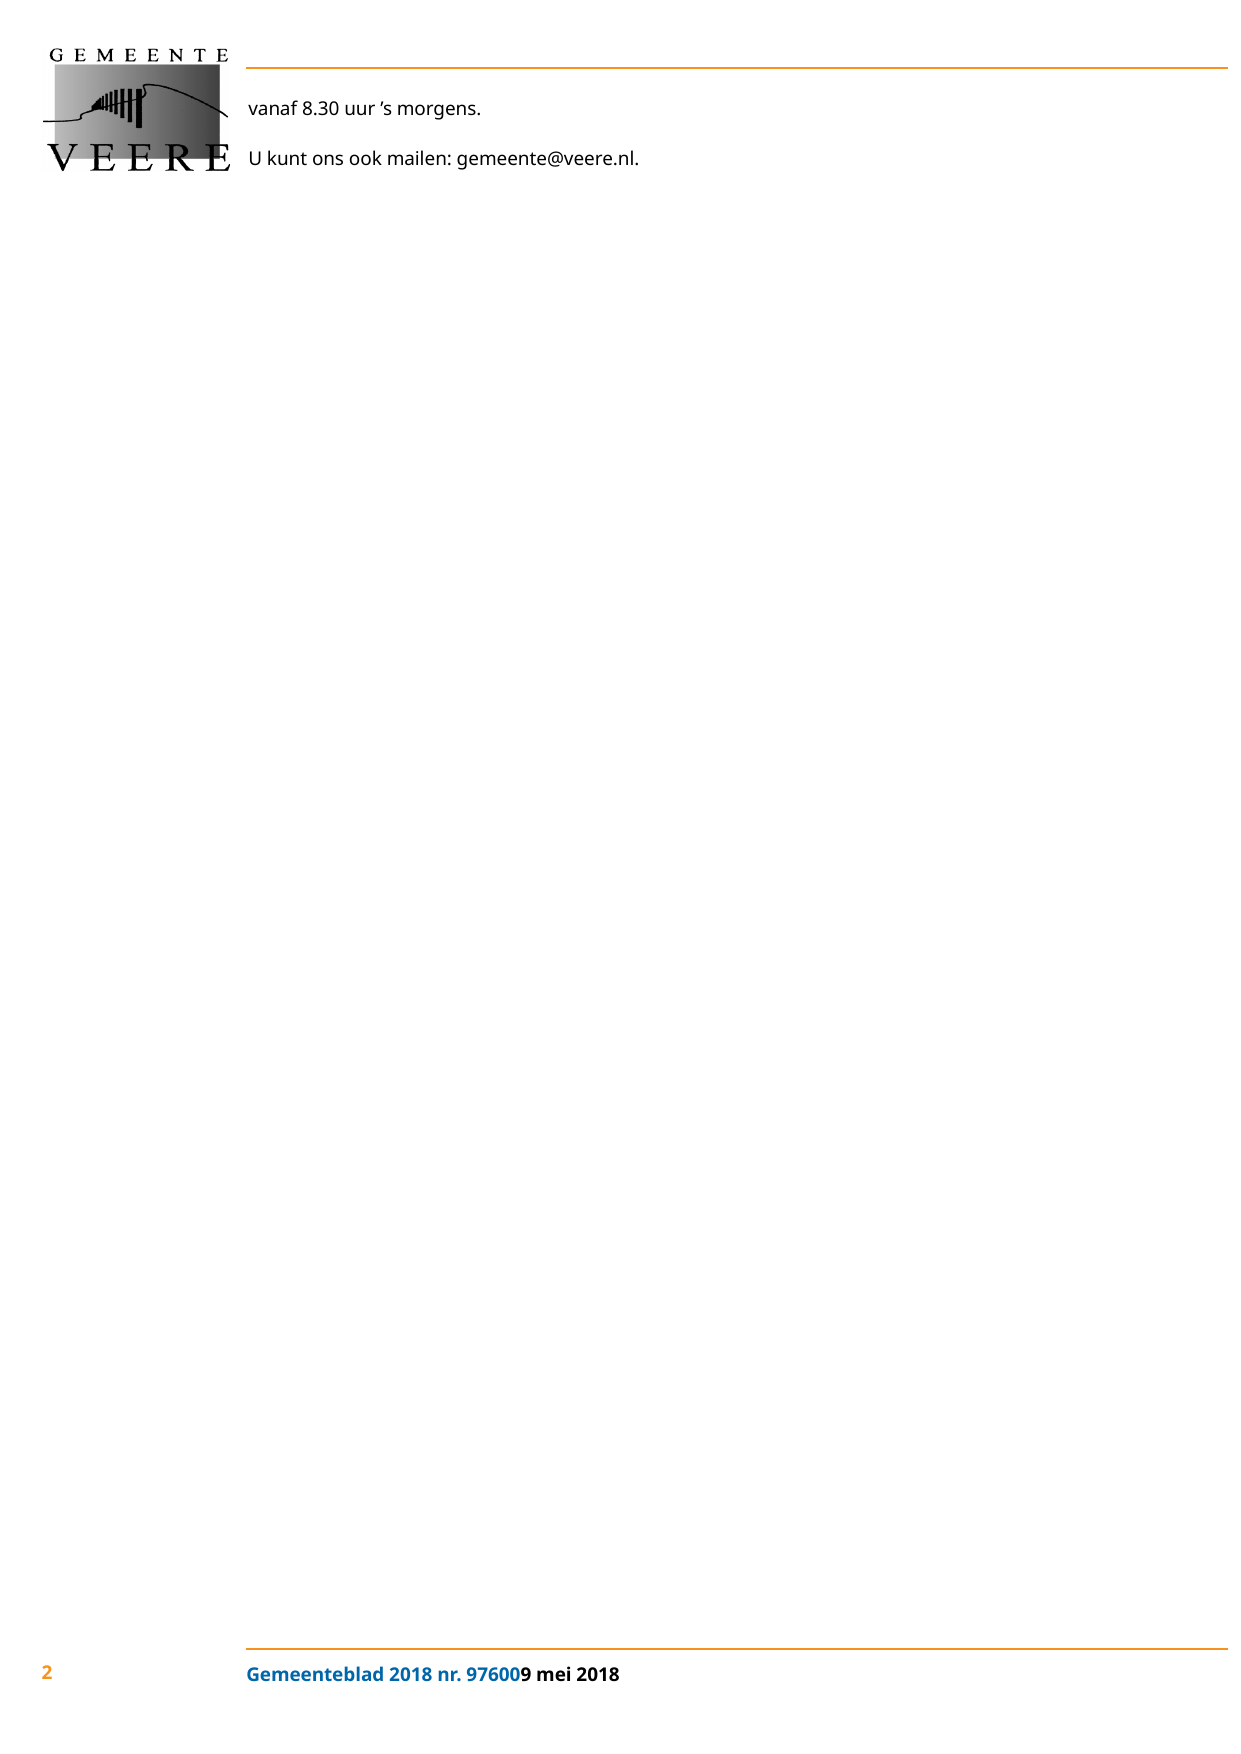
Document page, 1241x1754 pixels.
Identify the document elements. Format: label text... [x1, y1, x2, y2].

text U kunt ons ook mailen: gemeente@veere.nl. [248, 145, 1152, 171]
picture [41, 47, 231, 172]
text vanaf 8.30 uur ’s morgens. [248, 95, 1152, 121]
